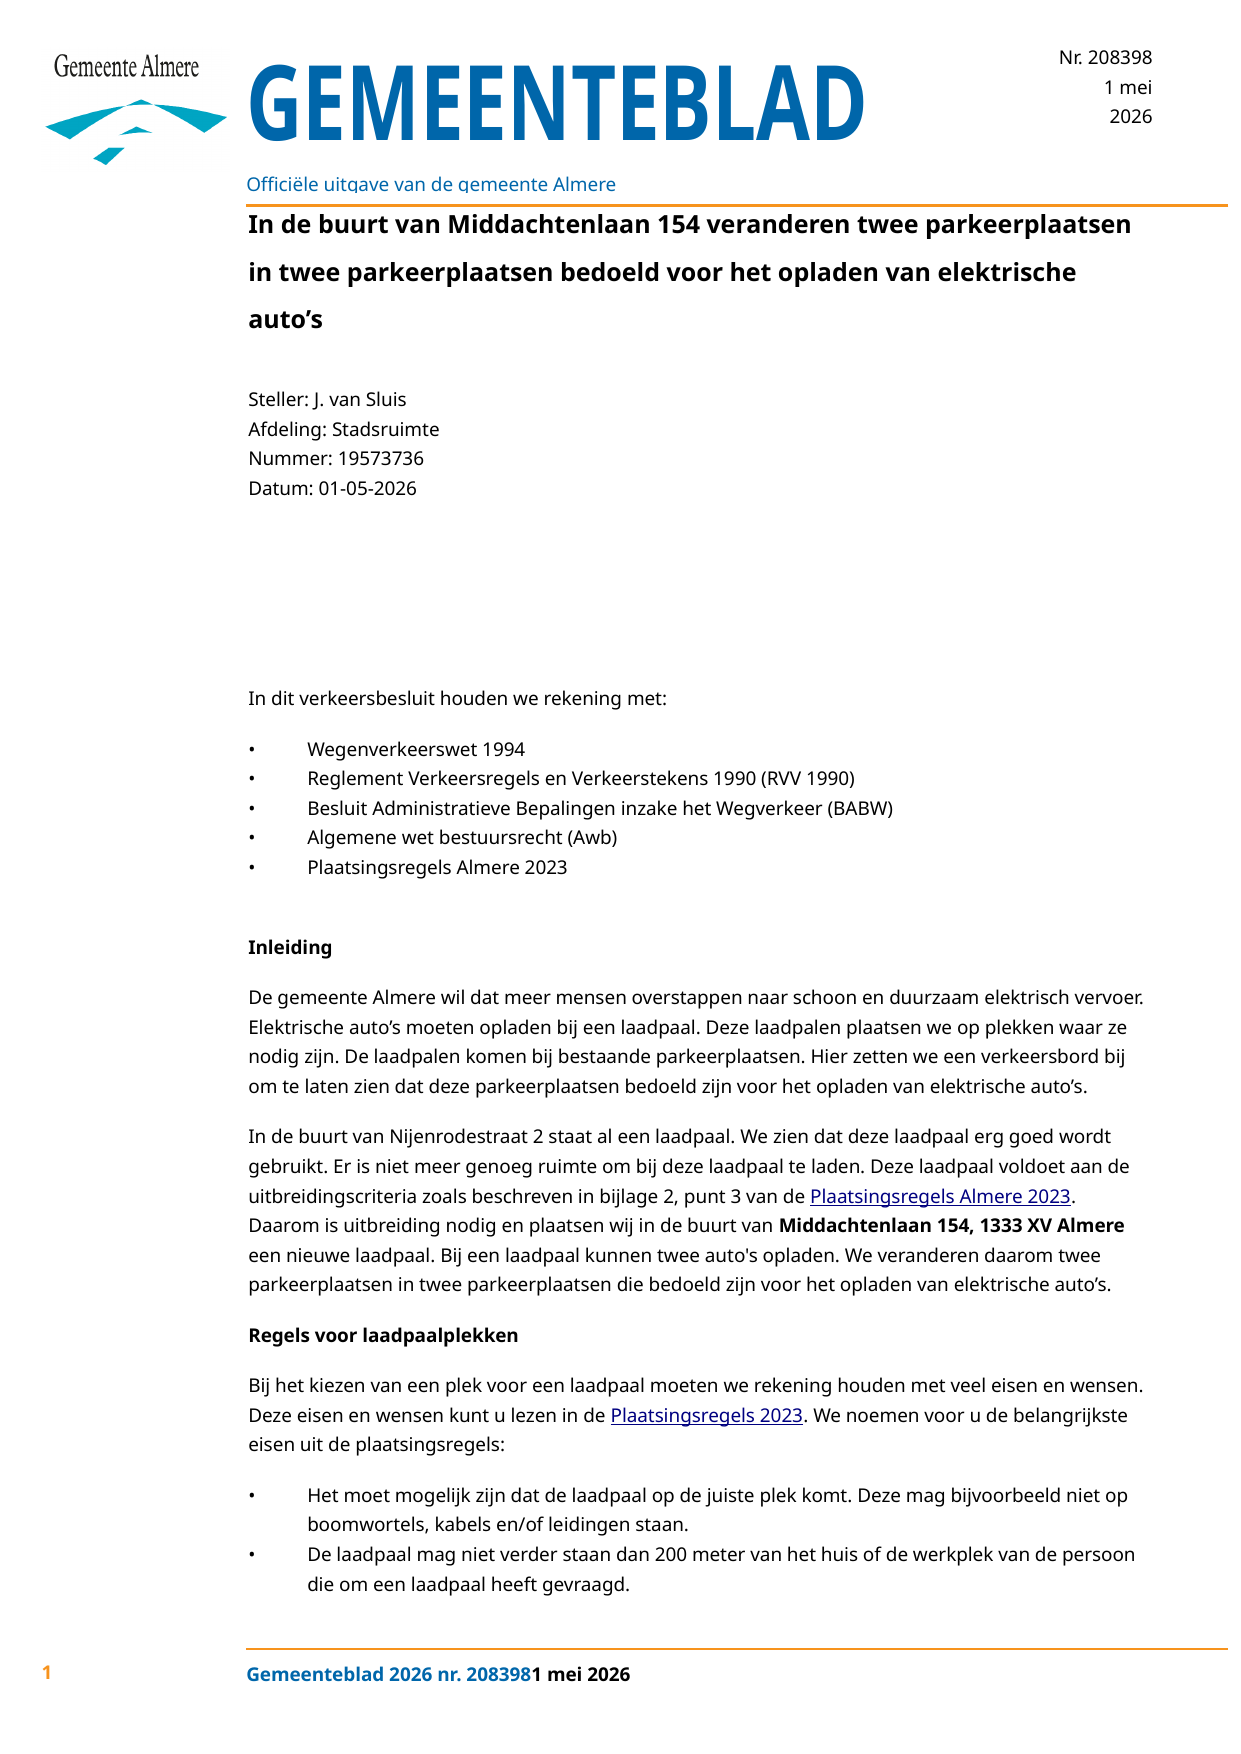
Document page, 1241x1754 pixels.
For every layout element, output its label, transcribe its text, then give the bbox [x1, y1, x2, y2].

text Regels voor laadpaalplekken [248, 1322, 1152, 1348]
list Het moet mogelijk zijn dat de laadpaal op de juiste plek komt. Deze mag bijvoorbeeld niet op boomwortels, kabels en/of leidingen staan. [248, 1482, 1152, 1537]
list De laadpaal mag niet verder staan dan 200 meter van het huis of de werkplek van de persoon die om een laadpaal heeft gevraagd. [248, 1541, 1152, 1597]
text De gemeente Almere wil dat meer mensen overstappen naar schoon en duurzaam elektrisch vervoer. Elektrische auto’s moeten opladen bij een laadpaal. Deze laadpalen plaatsen we op plekken waar ze nodig zijn. De laadpalen komen bij bestaande parkeerplaatsen. Hier zetten we een verkeersbord bij om te laten zien dat deze parkeerplaatsen bedoeld zijn voor het opladen van elektrische auto’s. [248, 984, 1152, 1099]
text Inleiding [248, 934, 1152, 960]
text In dit verkeersbesluit houden we rekening met: [248, 685, 1152, 711]
text Steller: J. van Sluis [248, 386, 1152, 412]
text Nummer: 19573736 [248, 445, 1152, 471]
text Datum: 01-05-2026 [248, 475, 1152, 501]
text In de buurt van Middachtenlaan 154 veranderen twee parkeerplaatsen in twee parkeerplaatsen bedoeld voor het opladen van elektrische auto’s [248, 207, 1152, 336]
list Reglement Verkeersregels en Verkeerstekens 1990 (RVV 1990) [248, 765, 1152, 791]
list Algemene wet bestuursrecht (Awb) [248, 824, 1152, 850]
text In de buurt van Nijenrodestraat 2 staat al een laadpaal. We zien dat deze laadpaal erg goed wordt gebruikt. Er is niet meer genoeg ruimte om bij deze laadpaal te laden. Deze laadpaal voldoet aan de uitbreidingscriteria zoals beschreven in bijlage 2, punt 3 van de Plaatsingsregels Almere 2023. Daarom is uitbreiding nodig en plaatsen wij in de buurt van Middachtenlaan 154, 1333 XV Almere een nieuwe laadpaal. Bij een laadpaal kunnen twee auto's opladen. We veranderen daarom twee parkeerplaatsen in twee parkeerplaatsen die bedoeld zijn voor het opladen van elektrische auto’s. [248, 1124, 1152, 1297]
picture [41, 47, 231, 172]
list Besluit Administratieve Bepalingen inzake het Wegverkeer (BABW) [248, 795, 1152, 821]
list Plaatsingsregels Almere 2023 [248, 854, 1152, 880]
list Wegenverkeerswet 1994 [248, 736, 1152, 762]
text Afdeling: Stadsruimte [248, 416, 1152, 442]
text Bij het kiezen van een plek voor een laadpaal moeten we rekening houden met veel eisen en wensen. Deze eisen en wensen kunt u lezen in de Plaatsingsregels 2023. We noemen voor u de belangrijkste eisen uit de plaatsingsregels: [248, 1372, 1152, 1457]
